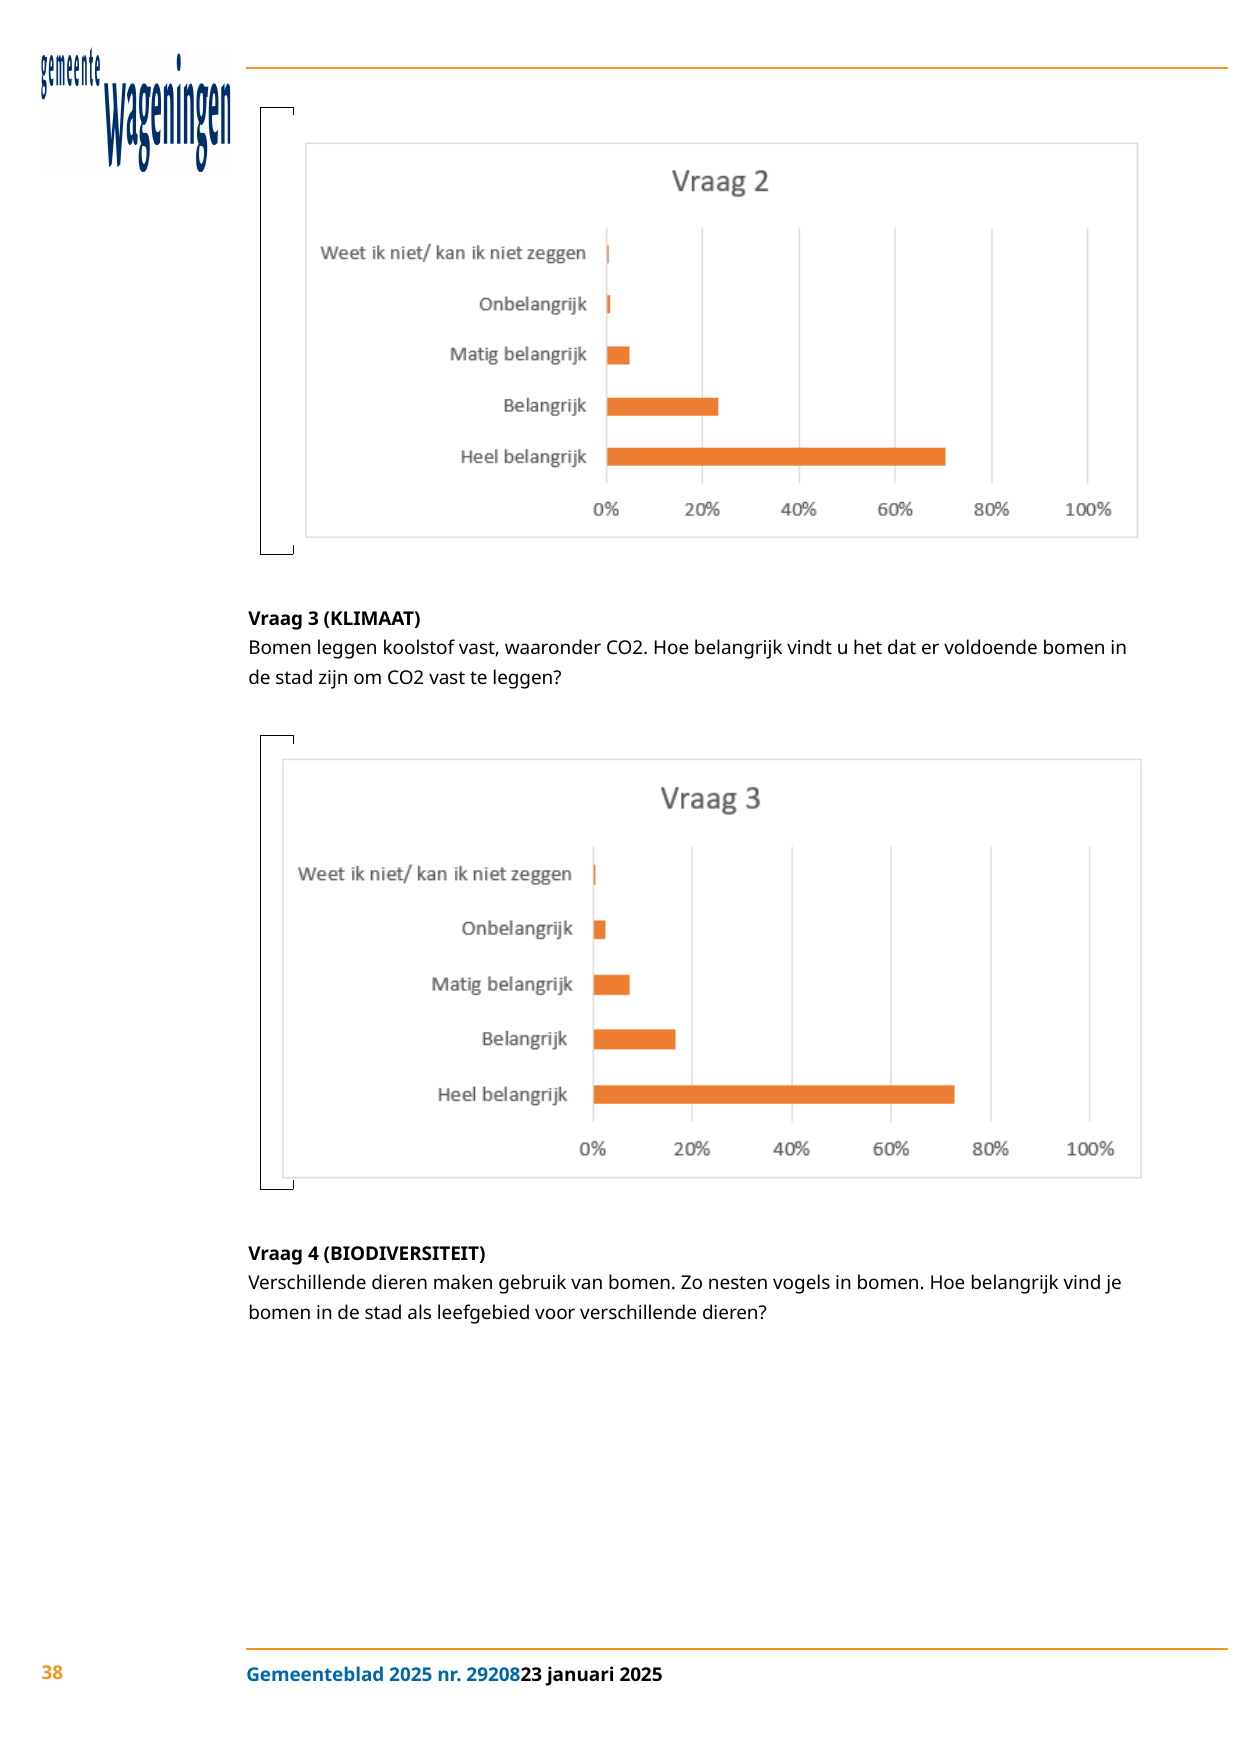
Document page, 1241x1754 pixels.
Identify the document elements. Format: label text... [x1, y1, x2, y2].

text Verschillende dieren maken gebruik van bomen. Zo nesten vogels in bomen. Hoe belangrijk vind je bomen in de stad als leefgebied voor verschillende dieren? [248, 1269, 1152, 1325]
text Vraag 4 (BIODIVERSITEIT) [248, 1240, 1152, 1266]
text Vraag 3 (KLIMAAT) [248, 605, 1152, 631]
picture [268, 115, 1155, 545]
picture [268, 744, 1155, 1180]
picture [41, 47, 231, 172]
text Bomen leggen koolstof vast, waaronder CO2. Hoe belangrijk vindt u het dat er voldoende bomen in de stad zijn om CO2 vast te leggen? [248, 634, 1152, 690]
